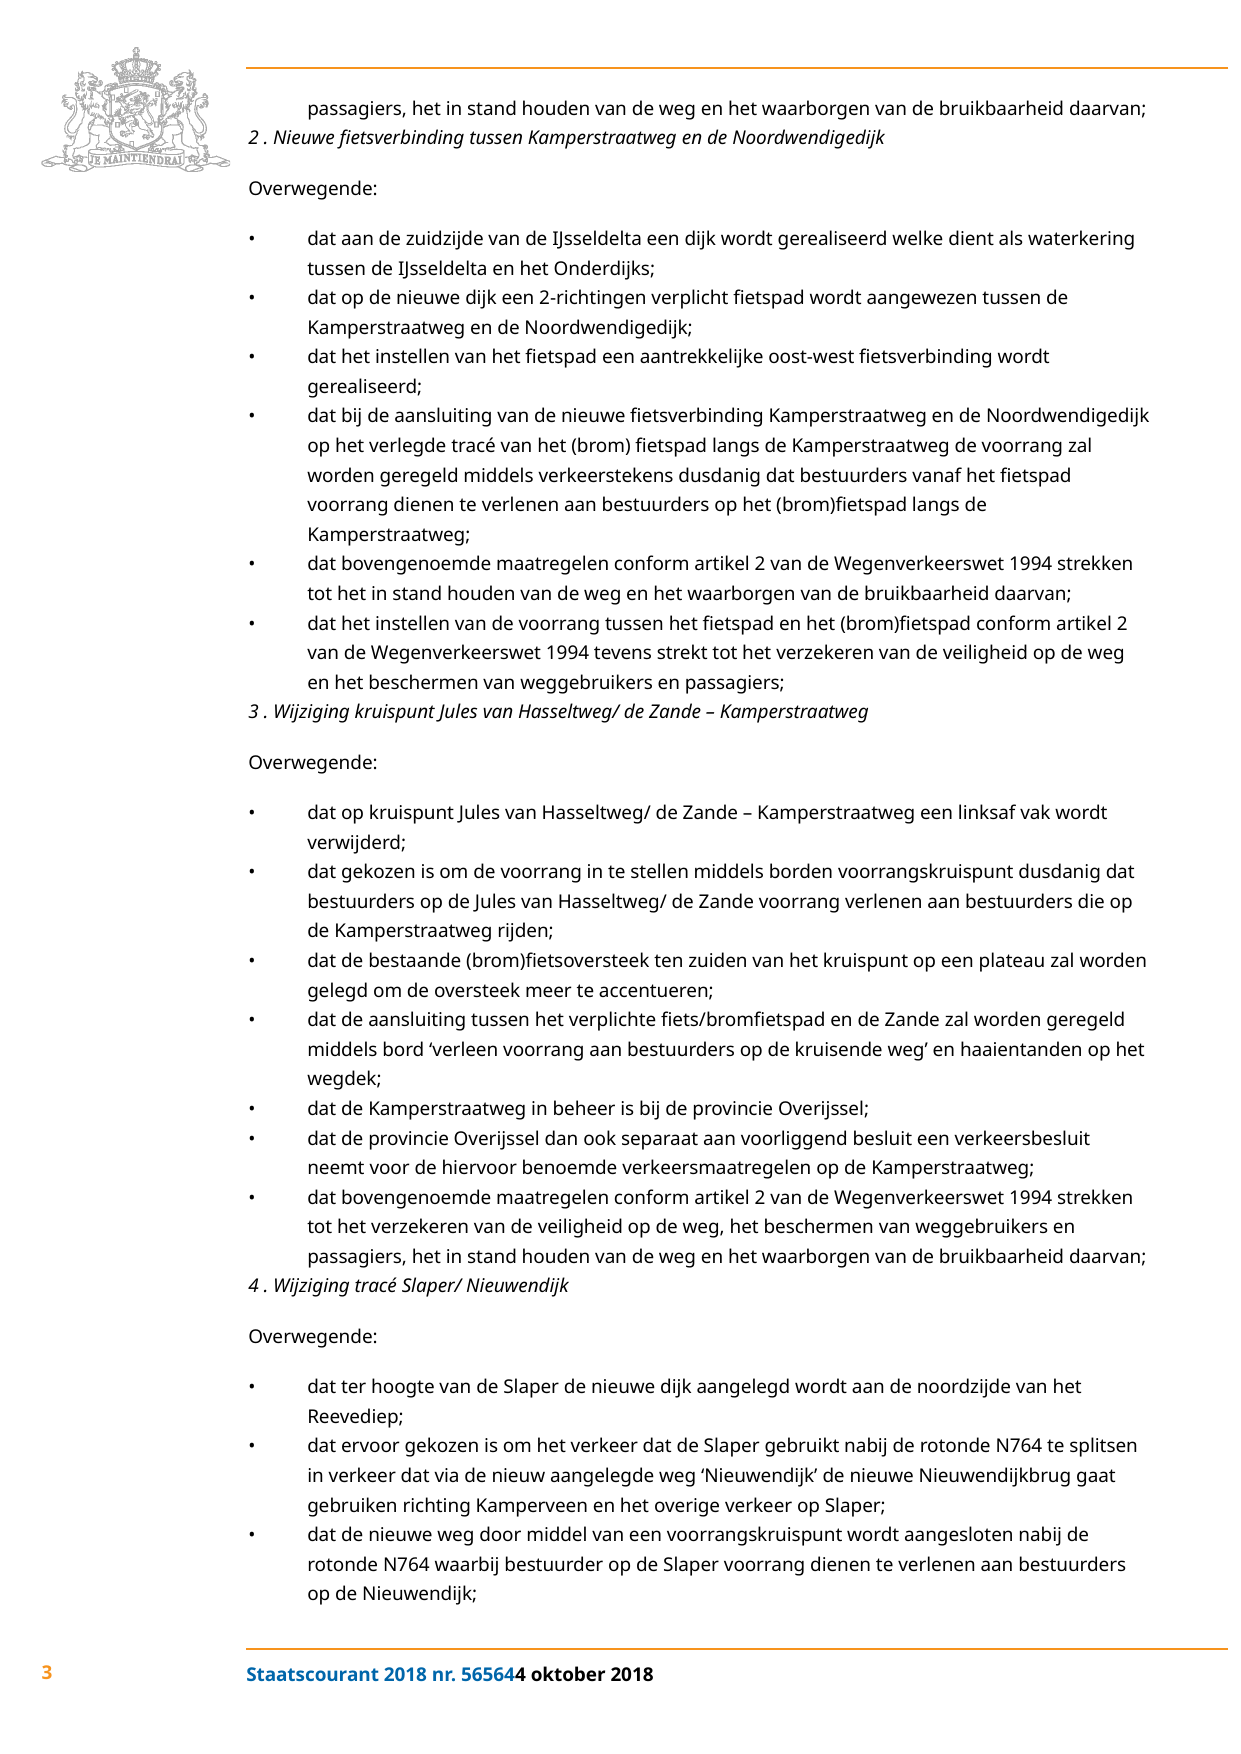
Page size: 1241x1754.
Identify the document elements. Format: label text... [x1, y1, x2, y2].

list dat aan de zuidzijde van de IJsseldelta een dijk wordt gerealiseerd welke dient als waterkering tussen de IJsseldelta en het Onderdijks; [248, 225, 1152, 281]
list dat het instellen van de voorrang tussen het fietspad en het (brom)fietspad conform artikel 2 van de Wegenverkeerswet 1994 tevens strekt tot het verzekeren van de veiligheid op de weg en het beschermen van weggebruikers en passagiers; [248, 610, 1152, 695]
list dat bovengenoemde maatregelen conform artikel 2 van de Wegenverkeerswet 1994 strekken tot het verzekeren van de veiligheid op de weg, het beschermen van weggebruikers en passagiers, het in stand houden van de weg en het waarborgen van de bruikbaarheid daarvan; [248, 1184, 1152, 1269]
list dat het instellen van het fietspad een aantrekkelijke oost-west fietsverbinding wordt gerealiseerd; [248, 343, 1152, 399]
text 3 . Wijziging kruispunt Jules van Hasseltweg/ de Zande – Kamperstraatweg [248, 698, 1152, 724]
text 2 . Nieuwe fietsverbinding tussen Kamperstraatweg en de Noordwendigedijk [248, 124, 1152, 150]
list dat ter hoogte van de Slaper de nieuwe dijk aangelegd wordt aan de noordzijde van het Reevediep; [248, 1373, 1152, 1429]
list dat de aansluiting tussen het verplichte fiets/bromfietspad en de Zande zal worden geregeld middels bord ‘verleen voorrang aan bestuurders op de kruisende weg’ en haaientanden op het wegdek; [248, 1006, 1152, 1091]
list passagiers, het in stand houden van de weg en het waarborgen van de bruikbaarheid daarvan; [248, 95, 1152, 121]
list dat de provincie Overijssel dan ook separaat aan voorliggend besluit een verkeersbesluit neemt voor de hiervoor benoemde verkeersmaatregelen op de Kamperstraatweg; [248, 1125, 1152, 1180]
text Overwegende: [248, 749, 1152, 775]
list dat de nieuwe weg door middel van een voorrangskruispunt wordt aangesloten nabij de rotonde N764 waarbij bestuurder op de Slaper voorrang dienen te verlenen aan bestuurders op de Nieuwendijk; [248, 1521, 1152, 1606]
list dat op de nieuwe dijk een 2-richtingen verplicht fietspad wordt aangewezen tussen de Kamperstraatweg en de Noordwendigedijk; [248, 284, 1152, 340]
text Overwegende: [248, 1323, 1152, 1349]
list dat bij de aansluiting van de nieuwe fietsverbinding Kamperstraatweg en de Noordwendigedijk op het verlegde tracé van het (brom) fietspad langs de Kamperstraatweg de voorrang zal worden geregeld middels verkeerstekens dusdanig dat bestuurders vanaf het fietspad voorrang dienen te verlenen aan bestuurders op het (brom)fietspad langs de Kamperstraatweg; [248, 403, 1152, 547]
text Overwegende: [248, 175, 1152, 201]
list dat gekozen is om de voorrang in te stellen middels borden voorrangskruispunt dusdanig dat bestuurders op de Jules van Hasseltweg/ de Zande voorrang verlenen aan bestuurders die op de Kamperstraatweg rijden; [248, 858, 1152, 943]
list dat de Kamperstraatweg in beheer is bij de provincie Overijssel; [248, 1095, 1152, 1121]
text 4 . Wijziging tracé Slaper/ Nieuwendijk [248, 1273, 1152, 1298]
list dat de bestaande (brom)fietsoversteek ten zuiden van het kruispunt op een plateau zal worden gelegd om de oversteek meer te accentueren; [248, 947, 1152, 1003]
list dat ervoor gekozen is om het verkeer dat de Slaper gebruikt nabij de rotonde N764 te splitsen in verkeer dat via de nieuw aangelegde weg ‘Nieuwendijk’ de nieuwe Nieuwendijkbrug gaat gebruiken richting Kamperveen en het overige verkeer op Slaper; [248, 1433, 1152, 1518]
list dat op kruispunt Jules van Hasseltweg/ de Zande – Kamperstraatweg een linksaf vak wordt verwijderd; [248, 799, 1152, 855]
picture [41, 47, 231, 172]
list dat bovengenoemde maatregelen conform artikel 2 van de Wegenverkeerswet 1994 strekken tot het in stand houden van de weg en het waarborgen van de bruikbaarheid daarvan; [248, 551, 1152, 606]
